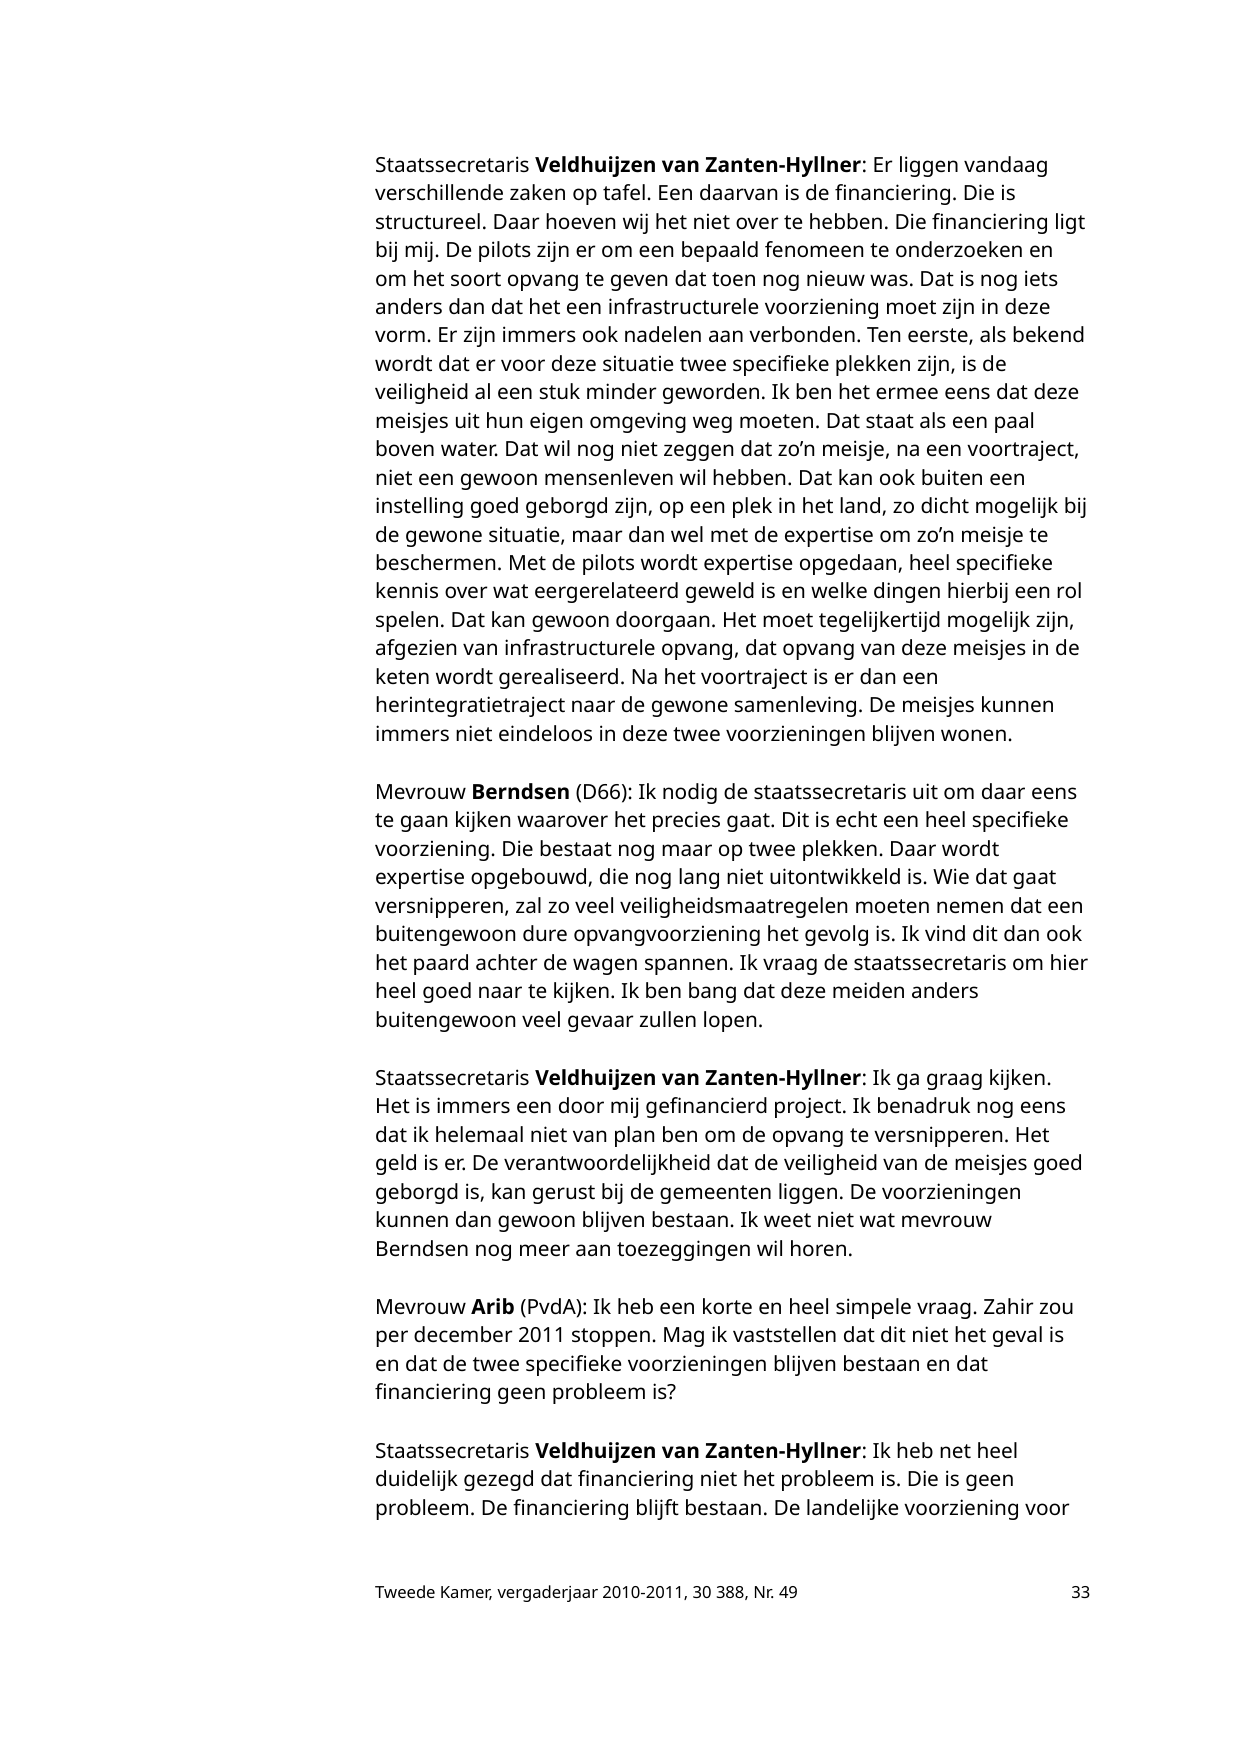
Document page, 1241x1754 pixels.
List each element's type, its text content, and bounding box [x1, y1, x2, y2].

text Staatssecretaris Veldhuijzen van Zanten-Hyllner: Ik ga graag kijken. Het is immers een door mij gefinancierd project. Ik benadruk nog eens dat ik helemaal niet van plan ben om de opvang te versnipperen. Het geld is er. De verantwoordelijkheid dat de veiligheid van de meisjes goed geborgd is, kan gerust bij de gemeenten liggen. De voorzieningen kunnen dan gewoon blijven bestaan. Ik weet niet wat mevrouw Berndsen nog meer aan toezeggingen wil horen. [375, 1063, 1090, 1262]
text Mevrouw Berndsen (D66): Ik nodig de staatssecretaris uit om daar eens te gaan kijken waarover het precies gaat. Dit is echt een heel specifieke voorziening. Die bestaat nog maar op twee plekken. Daar wordt expertise opgebouwd, die nog lang niet uitontwikkeld is. Wie dat gaat versnipperen, zal zo veel veiligheidsmaatregelen moeten nemen dat een buitengewoon dure opvangvoorziening het gevolg is. Ik vind dit dan ook het paard achter de wagen spannen. Ik vraag de staatssecretaris om hier heel goed naar te kijken. Ik ben bang dat deze meiden anders buitengewoon veel gevaar zullen lopen. [375, 777, 1090, 1033]
text Staatssecretaris Veldhuijzen van Zanten-Hyllner: Er liggen vandaag verschillende zaken op tafel. Een daarvan is de financiering. Die is structureel. Daar hoeven wij het niet over te hebben. Die financiering ligt bij mij. De pilots zijn er om een bepaald fenomeen te onderzoeken en om het soort opvang te geven dat toen nog nieuw was. Dat is nog iets anders dan dat het een infrastructurele voorziening moet zijn in deze vorm. Er zijn immers ook nadelen aan verbonden. Ten eerste, als bekend wordt dat er voor deze situatie twee specifieke plekken zijn, is de veiligheid al een stuk minder geworden. Ik ben het ermee eens dat deze meisjes uit hun eigen omgeving weg moeten. Dat staat als een paal boven water. Dat wil nog niet zeggen dat zo’n meisje, na een voortraject, niet een gewoon mensenleven wil hebben. Dat kan ook buiten een instelling goed geborgd zijn, op een plek in het land, zo dicht mogelijk bij de gewone situatie, maar dan wel met de expertise om zo’n meisje te beschermen. Met de pilots wordt expertise opgedaan, heel specifieke kennis over wat eergerelateerd geweld is en welke dingen hierbij een rol spelen. Dat kan gewoon doorgaan. Het moet tegelijkertijd mogelijk zijn, afgezien van infrastructurele opvang, dat opvang van deze meisjes in de keten wordt gerealiseerd. Na het voortraject is er dan een herintegratietraject naar de gewone samenleving. De meisjes kunnen immers niet eindeloos in deze twee voorzieningen blijven wonen. [375, 150, 1090, 747]
text Staatssecretaris Veldhuijzen van Zanten-Hyllner: Ik heb net heel duidelijk gezegd dat financiering niet het probleem is. Die is geen probleem. De financiering blijft bestaan. De landelijke voorziening voor [375, 1436, 1090, 1521]
text Mevrouw Arib (PvdA): Ik heb een korte en heel simpele vraag. Zahir zou per december 2011 stoppen. Mag ik vaststellen dat dit niet het geval is en dat de twee specifieke voorzieningen blijven bestaan en dat financiering geen probleem is? [375, 1292, 1090, 1406]
